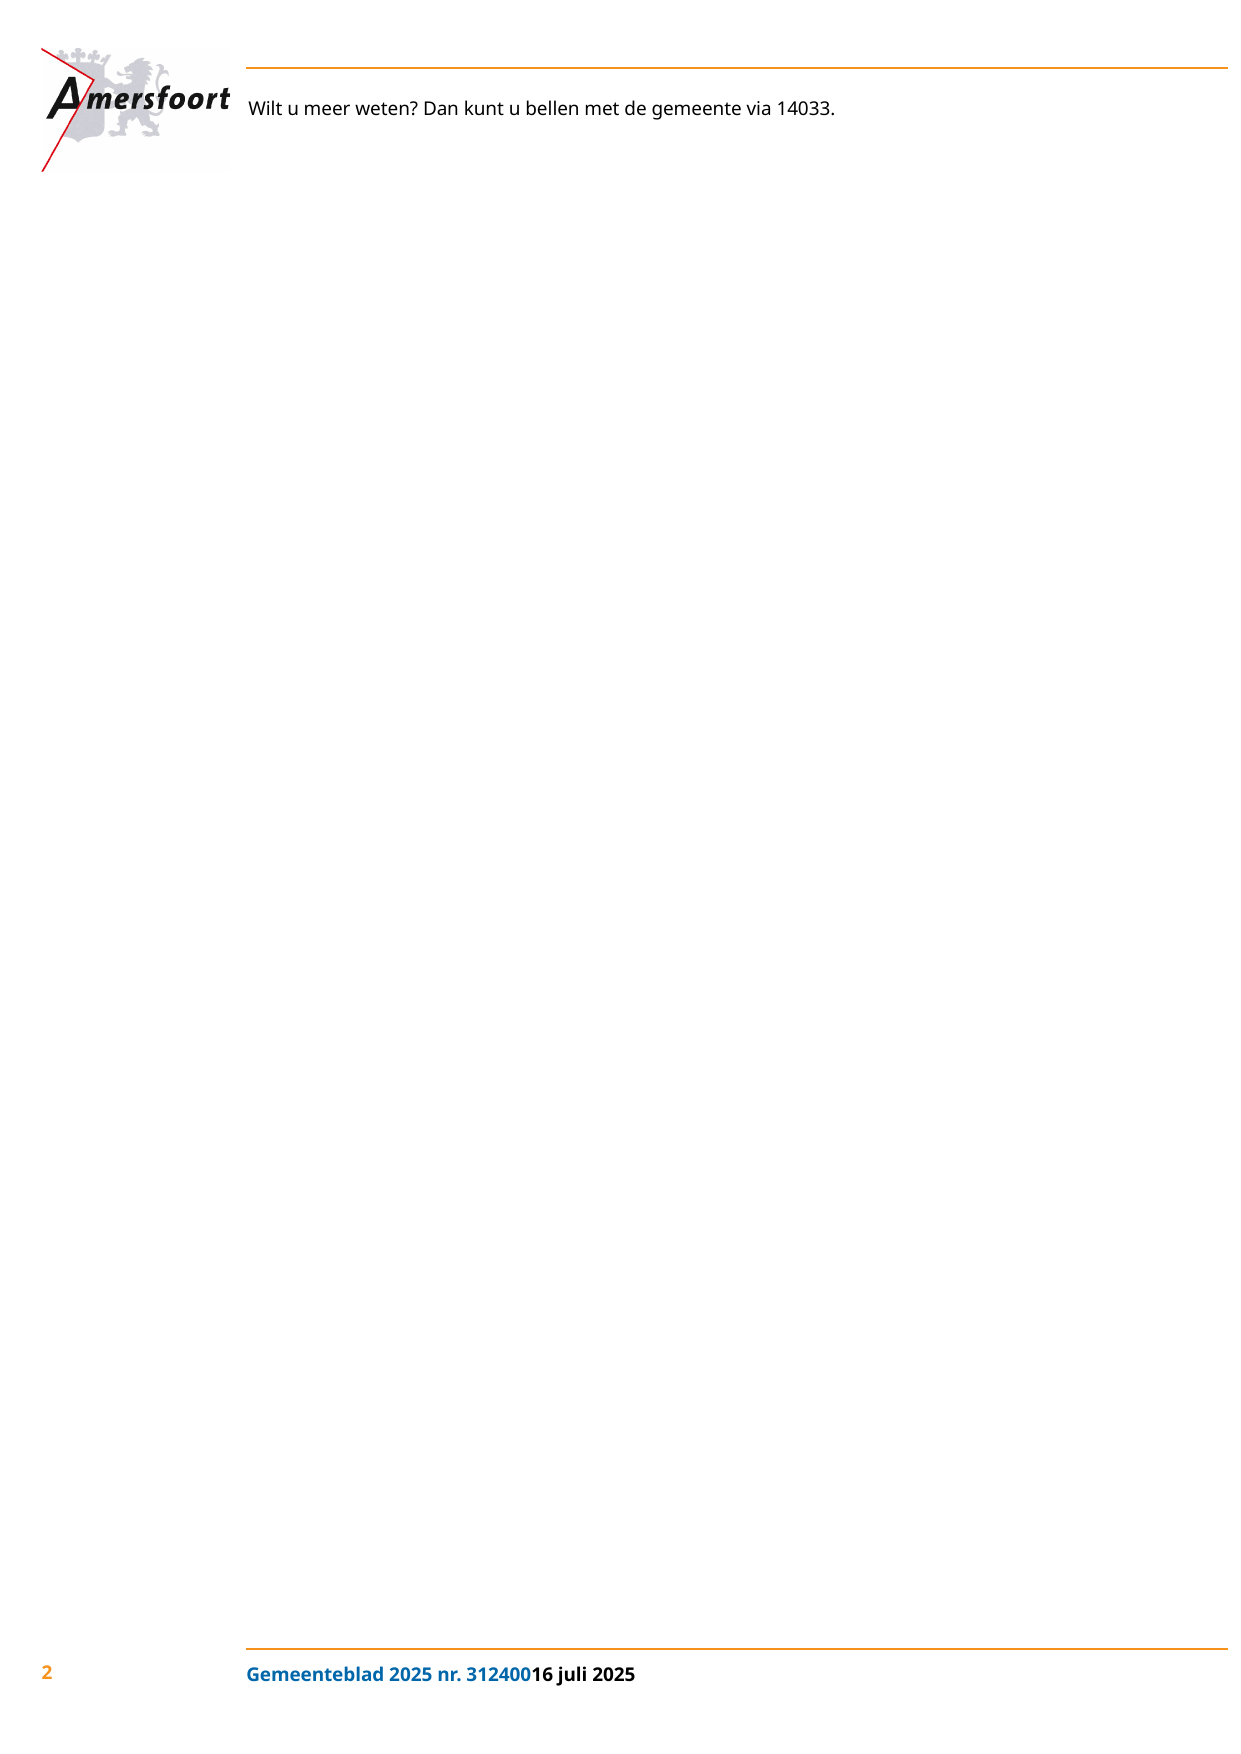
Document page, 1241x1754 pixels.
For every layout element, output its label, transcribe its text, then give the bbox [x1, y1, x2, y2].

text Wilt u meer weten? Dan kunt u bellen met de gemeente via 14033. [248, 95, 1152, 121]
picture [41, 47, 231, 172]
